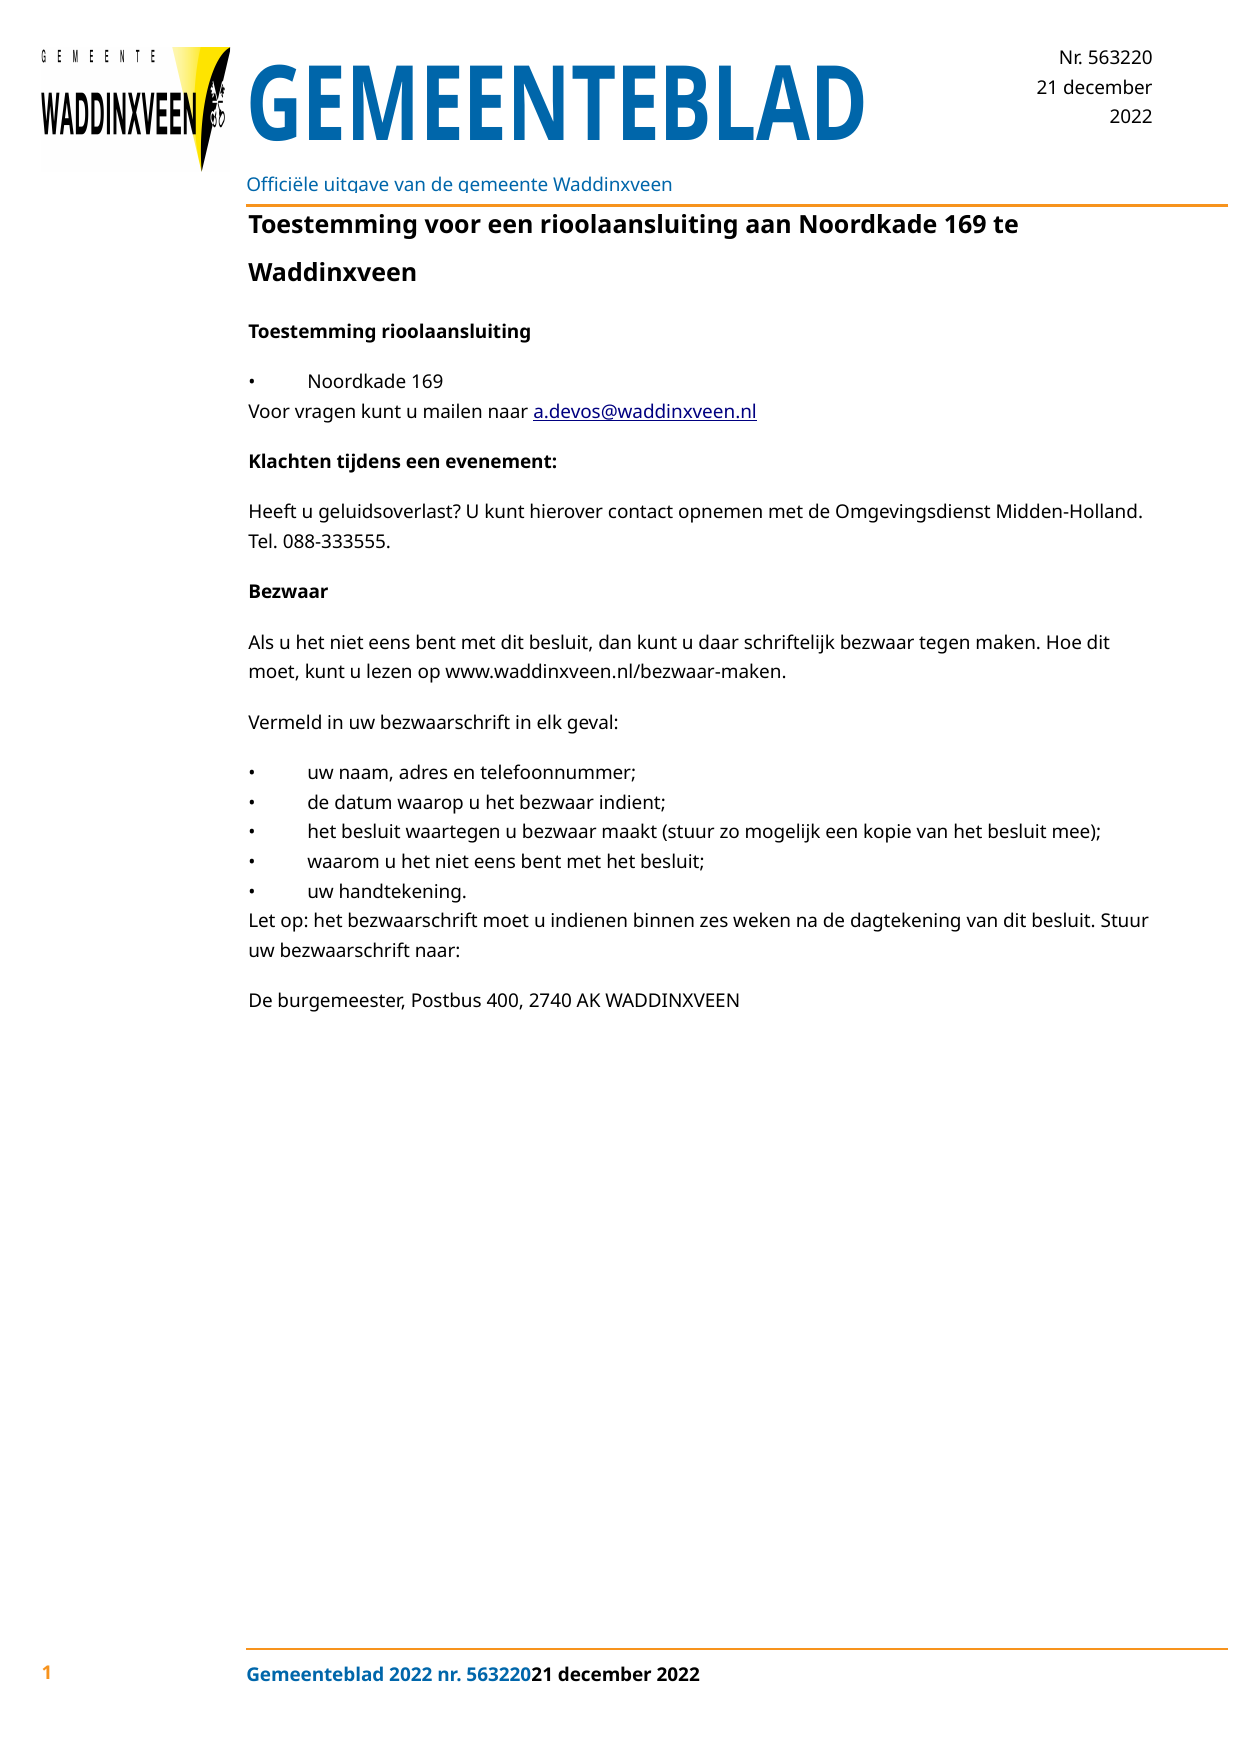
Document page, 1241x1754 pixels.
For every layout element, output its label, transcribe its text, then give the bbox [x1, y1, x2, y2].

text Als u het niet eens bent met dit besluit, dan kunt u daar schriftelijk bezwaar tegen maken. Hoe dit moet, kunt u lezen op www.waddinxveen.nl/bezwaar-maken. [248, 629, 1152, 684]
text Voor vragen kunt u mailen naar a.devos@waddinxveen.nl [248, 398, 1152, 424]
list de datum waarop u het bezwaar indient; [248, 789, 1152, 815]
picture [41, 47, 231, 172]
list waarom u het niet eens bent met het besluit; [248, 848, 1152, 874]
text Let op: het bezwaarschrift moet u indienen binnen zes weken na de dagtekening van dit besluit. Stuur uw bezwaarschrift naar: [248, 907, 1152, 963]
list Noordkade 169 [248, 368, 1152, 394]
text Bezwaar [248, 579, 1152, 604]
text Toestemming rioolaansluiting [248, 318, 1152, 344]
list uw handtekening. [248, 878, 1152, 904]
text Klachten tijdens een evenement: [248, 448, 1152, 474]
list het besluit waartegen u bezwaar maakt (stuur zo mogelijk een kopie van het besluit mee); [248, 819, 1152, 844]
text Vermeld in uw bezwaarschrift in elk geval: [248, 709, 1152, 735]
text Heeft u geluidsoverlast? U kunt hierover contact opnemen met de Omgevingsdienst Midden-Holland. Tel. 088-333555. [248, 499, 1152, 554]
text Toestemming voor een rioolaansluiting aan Noordkade 169 te Waddinxveen [248, 207, 1152, 288]
list uw naam, adres en telefoonnummer; [248, 759, 1152, 785]
text De burgemeester, Postbus 400, 2740 AK WADDINXVEEN [248, 987, 1152, 1013]
